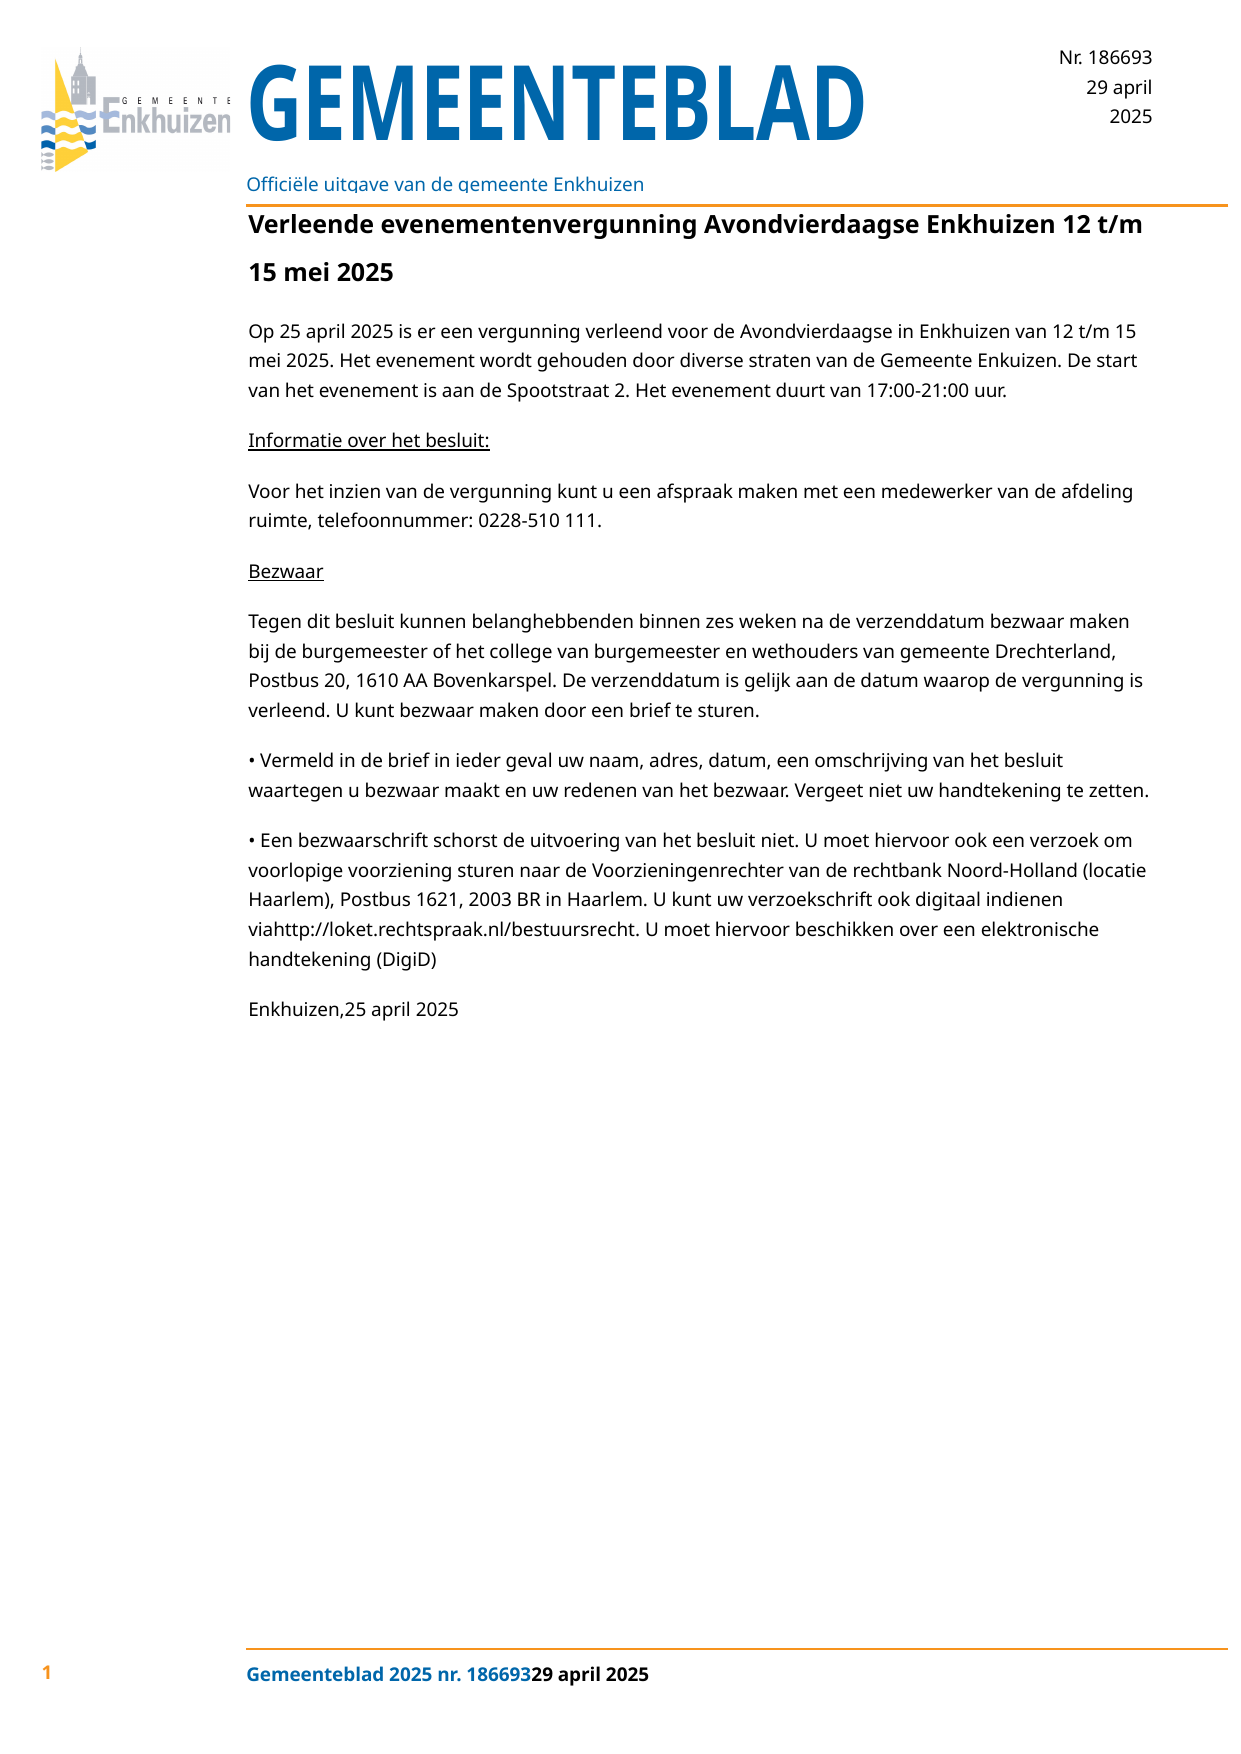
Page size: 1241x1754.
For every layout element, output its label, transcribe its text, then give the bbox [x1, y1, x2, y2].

text Enkhuizen,25 april 2025 [248, 996, 1152, 1022]
text Voor het inzien van de vergunning kunt u een afspraak maken met een medewerker van de afdeling ruimte, telefoonnummer: 0228-510 111. [248, 478, 1152, 533]
text Verleende evenementenvergunning Avondvierdaagse Enkhuizen 12 t/m 15 mei 2025 [248, 207, 1152, 288]
text Informatie over het besluit: [248, 427, 1152, 453]
text Tegen dit besluit kunnen belanghebbenden binnen zes weken na de verzenddatum bezwaar maken bij de burgemeester of het college van burgemeester en wethouders van gemeente Drechterland, Postbus 20, 1610 AA Bovenkarspel. De verzenddatum is gelijk aan de datum waarop de vergunning is verleend. U kunt bezwaar maken door een brief te sturen. [248, 608, 1152, 723]
picture [41, 47, 231, 172]
text • Een bezwaarschrift schorst de uitvoering van het besluit niet. U moet hiervoor ook een verzoek om voorlopige voorziening sturen naar de Voorzieningenrechter van de rechtbank Noord-Holland (locatie Haarlem), Postbus 1621, 2003 BR in Haarlem. U kunt uw verzoekschrift ook digitaal indienen viahttp://loket.rechtspraak.nl/bestuursrecht. U moet hiervoor beschikken over een elektronische handtekening (DigiD) [248, 827, 1152, 972]
text • Vermeld in de brief in ieder geval uw naam, adres, datum, een omschrijving van het besluit waartegen u bezwaar maakt en uw redenen van het bezwaar. Vergeet niet uw handtekening te zetten. [248, 747, 1152, 803]
text Op 25 april 2025 is er een vergunning verleend voor de Avondvierdaagse in Enkhuizen van 12 t/m 15 mei 2025. Het evenement wordt gehouden door diverse straten van de Gemeente Enkuizen. De start van het evenement is aan de Spootstraat 2. Het evenement duurt van 17:00-21:00 uur. [248, 318, 1152, 403]
text Bezwaar [248, 558, 1152, 584]
